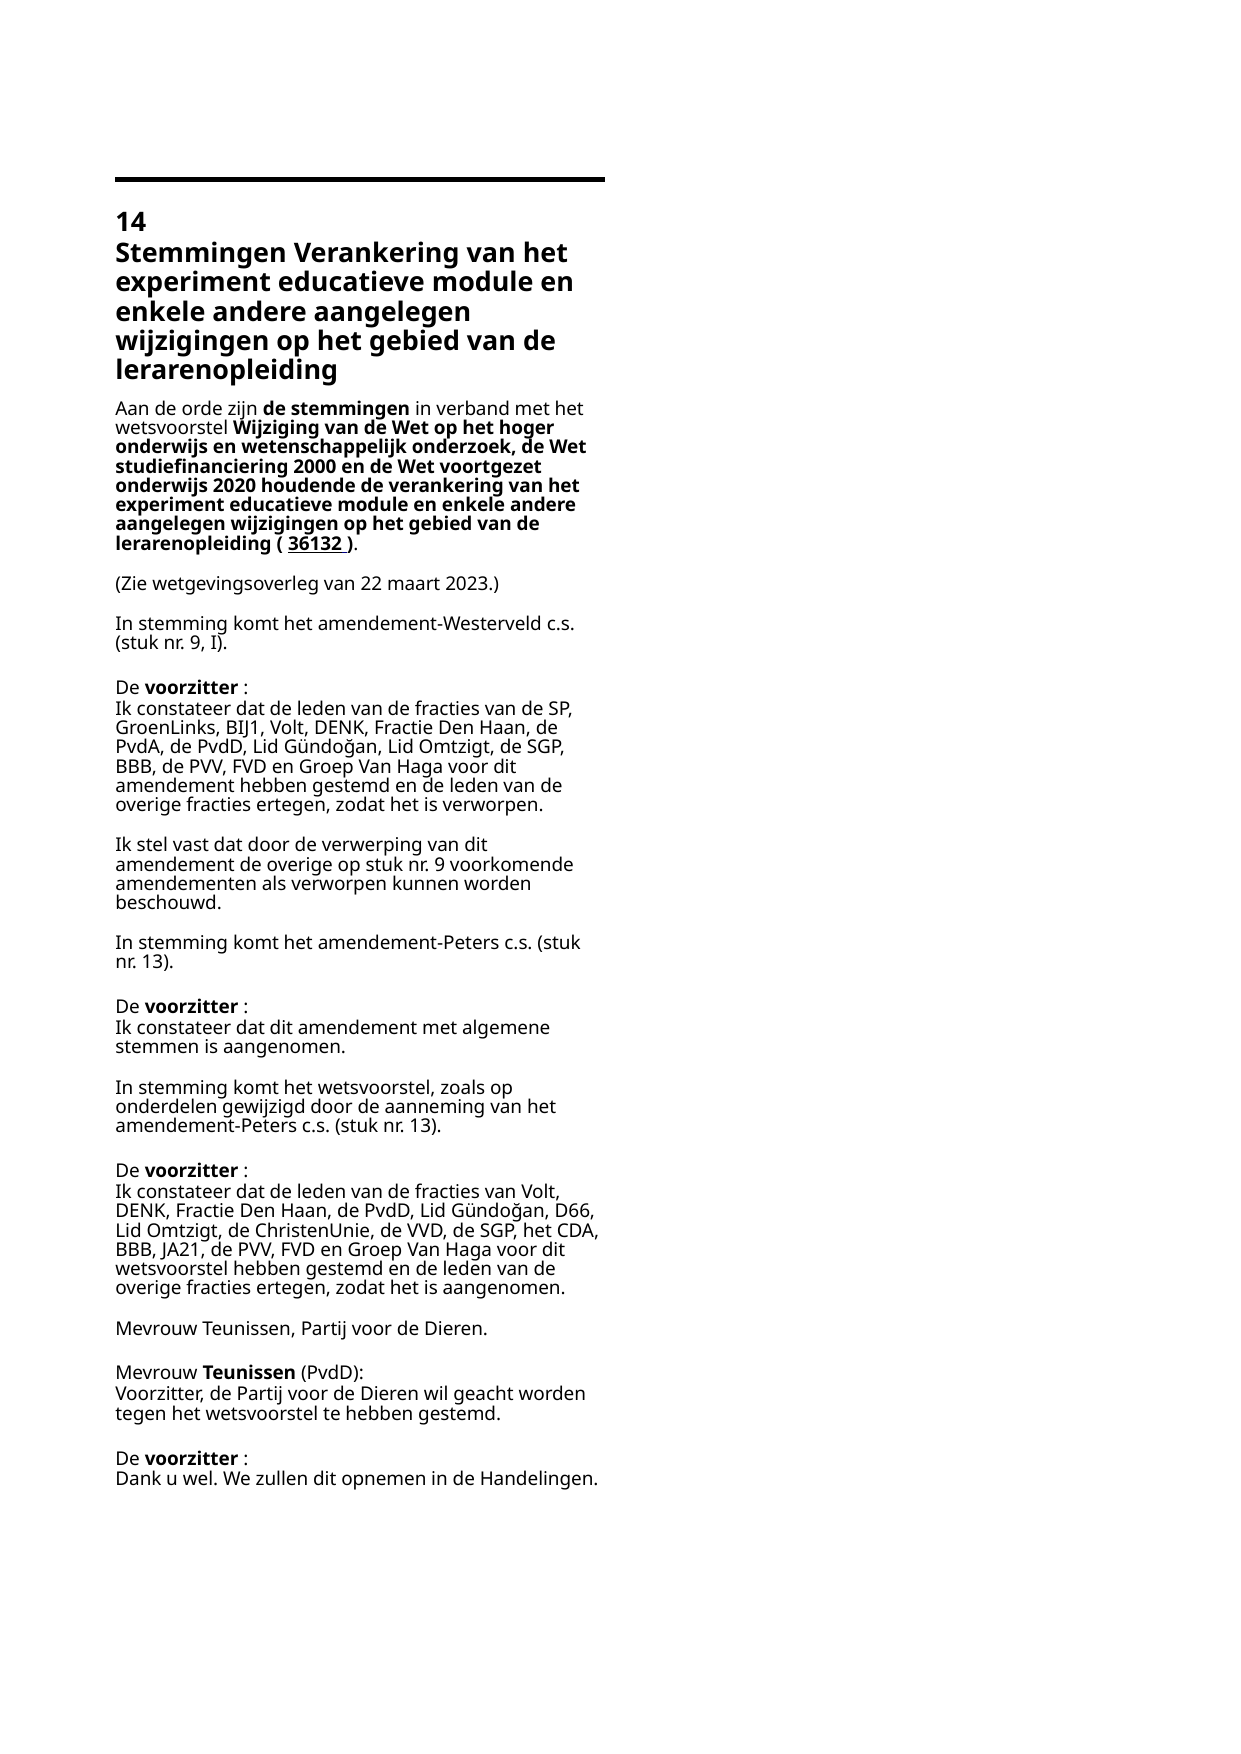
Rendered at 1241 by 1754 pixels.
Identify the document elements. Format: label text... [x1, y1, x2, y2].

text Dank u wel. We zullen dit opnemen in de Handelingen. [115, 1470, 605, 1490]
text In stemming komt het amendement-Westerveld c.s. (stuk nr. 9, I). [115, 615, 605, 653]
text De voorzitter : [115, 674, 605, 700]
text De voorzitter : [115, 1445, 605, 1470]
text Ik constateer dat dit amendement met algemene stemmen is aangenomen. [115, 1019, 605, 1058]
text Mevrouw Teunissen, Partij voor de Dieren. [115, 1319, 605, 1339]
text In stemming komt het wetsvoorstel, zoals op onderdelen gewijzigd door de aanneming van het amendement-Peters c.s. (stuk nr. 13). [115, 1079, 605, 1136]
text 14 [115, 203, 605, 239]
text Ik stel vast dat door de verwerping van dit amendement de overige op stuk nr. 9 voorkomende amendementen als verworpen kunnen worden beschouwd. [115, 836, 605, 913]
text Ik constateer dat de leden van de fracties van Volt, DENK, Fractie Den Haan, de PvdD, Lid Gündoğan, D66, Lid Omtzigt, de ChristenUnie, de VVD, de SGP, het CDA, BBB, JA21, de PVV, FVD en Groep Van Haga voor dit wetsvoorstel hebben gestemd en de leden van de overige fracties ertegen, zodat het is aangenomen. [115, 1183, 605, 1299]
text In stemming komt het amendement-Peters c.s. (stuk nr. 13). [115, 934, 605, 973]
text De voorzitter : [115, 993, 605, 1019]
text De voorzitter : [115, 1157, 605, 1183]
text Voorzitter, de Partij voor de Dieren wil geacht worden tegen het wetsvoorstel te hebben gestemd. [115, 1385, 605, 1424]
text Aan de orde zijn de stemmingen in verband met het wetsvoorstel Wijziging van de Wet op het hoger onderwijs en wetenschappelijk onderzoek, de Wet studiefinanciering 2000 en de Wet voortgezet onderwijs 2020 houdende de verankering van het experiment educatieve module en enkele andere aangelegen wijzigingen op het gebied van de lerarenopleiding ( 36132 ). [115, 400, 605, 554]
text Mevrouw Teunissen (PvdD): [115, 1359, 605, 1385]
text Ik constateer dat de leden van de fracties van de SP, GroenLinks, BIJ1, Volt, DENK, Fractie Den Haan, de PvdA, de PvdD, Lid Gündoğan, Lid Omtzigt, de SGP, BBB, de PVV, FVD en Groep Van Haga voor dit amendement hebben gestemd en de leden van de overige fracties ertegen, zodat het is verworpen. [115, 700, 605, 816]
text (Zie wetgevingsoverleg van 22 maart 2023.) [115, 575, 605, 594]
text Stemmingen Verankering van het experiment educatieve module en enkele andere aangelegen wijzigingen op het gebied van de lerarenopleiding [115, 239, 605, 400]
